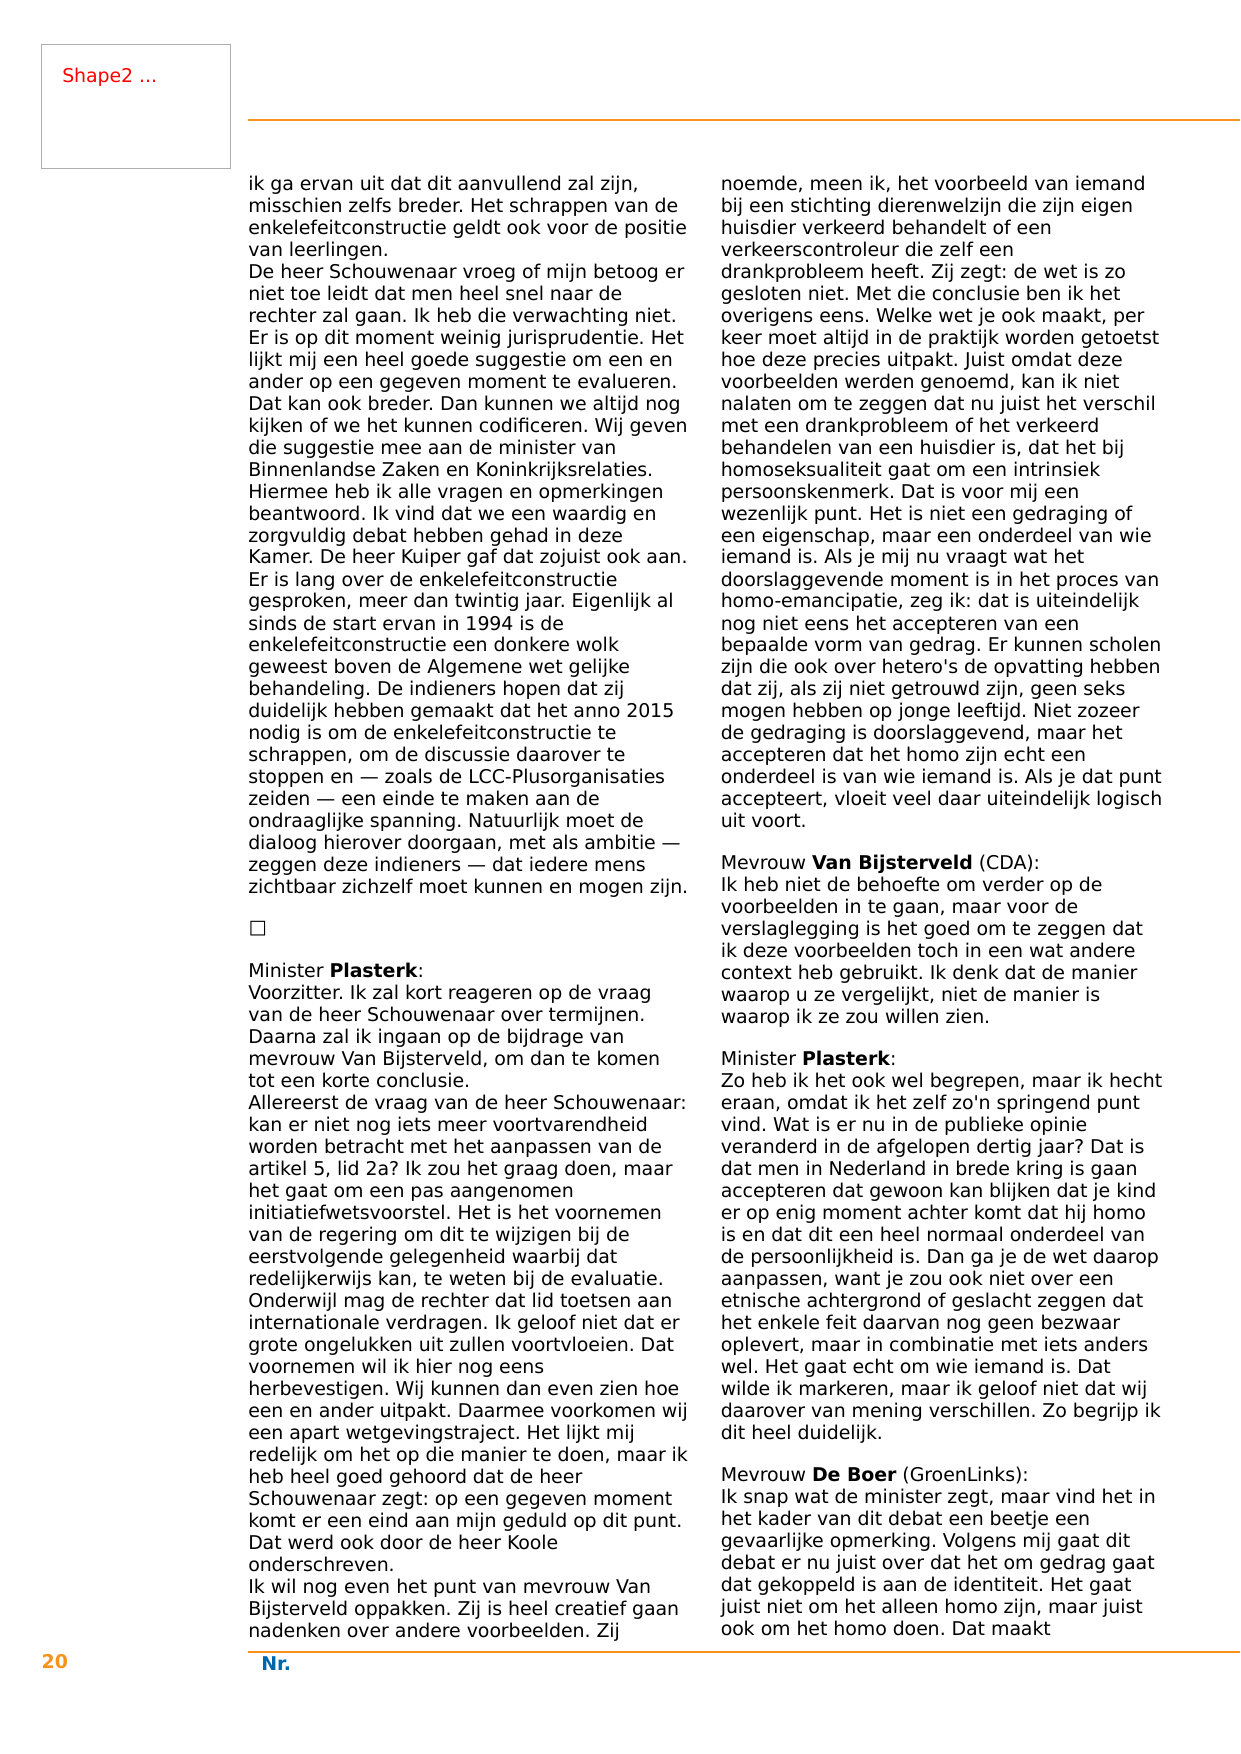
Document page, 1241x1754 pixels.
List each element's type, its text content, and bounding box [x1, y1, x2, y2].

text noemde, meen ik, het voorbeeld van iemand bij een stichting dierenwelzijn die zijn eigen huisdier verkeerd behandelt of een verkeerscontroleur die zelf een drankprobleem heeft. Zij zegt: de wet is zo gesloten niet. Met die conclusie ben ik het overigens eens. Welke wet je ook maakt, per keer moet altijd in de praktijk worden getoetst hoe deze precies uitpakt. Juist omdat deze voorbeelden werden genoemd, kan ik niet nalaten om te zeggen dat nu juist het verschil met een drankprobleem of het verkeerd behandelen van een huisdier is, dat het bij homoseksualiteit gaat om een intrinsiek persoonskenmerk. Dat is voor mij een wezenlijk punt. Het is niet een gedraging of een eigenschap, maar een onderdeel van wie iemand is. Als je mij nu vraagt wat het doorslaggevende moment is in het proces van homo-emancipatie, zeg ik: dat is uiteindelijk nog niet eens het accepteren van een bepaalde vorm van gedrag. Er kunnen scholen zijn die ook over hetero's de opvatting hebben dat zij, als zij niet getrouwd zijn, geen seks mogen hebben op jonge leeftijd. Niet zozeer de gedraging is doorslaggevend, maar het accepteren dat het homo zijn echt een onderdeel is van wie iemand is. Als je dat punt accepteert, vloeit veel daar uiteindelijk logisch uit voort. [721, 173, 1163, 832]
text Hiermee heb ik alle vragen en opmerkingen beantwoord. Ik vind dat we een waardig en zorgvuldig debat hebben gehad in deze Kamer. De heer Kuiper gaf dat zojuist ook aan. Er is lang over de enkelefeitconstructie gesproken, meer dan twintig jaar. Eigenlijk al sinds de start ervan in 1994 is de enkelefeitconstructie een donkere wolk geweest boven de Algemene wet gelijke behandeling. De indieners hopen dat zij duidelijk hebben gemaakt dat het anno 2015 nodig is om de enkelefeitconstructie te schrappen, om de discussie daarover te stoppen en — zoals de LCC-Plusorganisaties zeiden — een einde te maken aan de ondraaglijke spanning. Natuurlijk moet de dialoog hierover doorgaan, met als ambitie — zeggen deze indieners — dat iedere mens zichtbaar zichzelf moet kunnen en mogen zijn. [248, 481, 691, 898]
text Mevrouw Van Bijsterveld (CDA): [721, 852, 1163, 874]
text Allereerst de vraag van de heer Schouwenaar: kan er niet nog iets meer voortvarendheid worden betracht met het aanpassen van de artikel 5, lid 2a? Ik zou het graag doen, maar het gaat om een pas aangenomen initiatiefwetsvoorstel. Het is het voornemen van de regering om dit te wijzigen bij de eerstvolgende gelegenheid waarbij dat redelijkerwijs kan, te weten bij de evaluatie. Onderwijl mag de rechter dat lid toetsen aan internationale verdragen. Ik geloof niet dat er grote ongelukken uit zullen voortvloeien. Dat voornemen wil ik hier nog eens herbevestigen. Wij kunnen dan even zien hoe een en ander uitpakt. Daarmee voorkomen wij een apart wetgevingstraject. Het lijkt mij redelijk om het op die manier te doen, maar ik heb heel goed gehoord dat de heer Schouwenaar zegt: op een gegeven moment komt er een eind aan mijn geduld op dit punt. Dat werd ook door de heer Koole onderschreven. [248, 1092, 691, 1576]
text Ik snap wat de minister zegt, maar vind het in het kader van dit debat een beetje een gevaarlijke opmerking. Volgens mij gaat dit debat er nu juist over dat het om gedrag gaat dat gekoppeld is aan de identiteit. Het gaat juist niet om het alleen homo zijn, maar juist ook om het homo doen. Dat maakt [721, 1486, 1163, 1639]
text ⬜ [248, 918, 691, 940]
text Voorzitter. Ik zal kort reageren op de vraag van de heer Schouwenaar over termijnen. Daarna zal ik ingaan op de bijdrage van mevrouw Van Bijsterveld, om dan te komen tot een korte conclusie. [248, 982, 691, 1092]
text De heer Schouwenaar vroeg of mijn betoog er niet toe leidt dat men heel snel naar de rechter zal gaan. Ik heb die verwachting niet. Er is op dit moment weinig jurisprudentie. Het lijkt mij een heel goede suggestie om een en ander op een gegeven moment te evalueren. Dat kan ook breder. Dan kunnen we altijd nog kijken of we het kunnen codificeren. Wij geven die suggestie mee aan de minister van Binnenlandse Zaken en Koninkrijksrelaties. [248, 261, 691, 481]
text ik ga ervan uit dat dit aanvullend zal zijn, misschien zelfs breder. Het schrappen van de enkelefeitconstructie geldt ook voor de positie van leerlingen. [248, 173, 691, 261]
text Mevrouw De Boer (GroenLinks): [721, 1464, 1163, 1486]
text Zo heb ik het ook wel begrepen, maar ik hecht eraan, omdat ik het zelf zo'n springend punt vind. Wat is er nu in de publieke opinie veranderd in de afgelopen dertig jaar? Dat is dat men in Nederland in brede kring is gaan accepteren dat gewoon kan blijken dat je kind er op enig moment achter komt dat hij homo is en dat dit een heel normaal onderdeel van de persoonlijkheid is. Dan ga je de wet daarop aanpassen, want je zou ook niet over een etnische achtergrond of geslacht zeggen dat het enkele feit daarvan nog geen bezwaar oplevert, maar in combinatie met iets anders wel. Het gaat echt om wie iemand is. Dat wilde ik markeren, maar ik geloof niet dat wij daarover van mening verschillen. Zo begrijp ik dit heel duidelijk. [721, 1070, 1163, 1444]
text Ik wil nog even het punt van mevrouw Van Bijsterveld oppakken. Zij is heel creatief gaan nadenken over andere voorbeelden. Zij [248, 1576, 691, 1641]
text Minister Plasterk: [721, 1048, 1163, 1070]
text Minister Plasterk: [248, 960, 691, 982]
text Ik heb niet de behoefte om verder op de voorbeelden in te gaan, maar voor de verslaglegging is het goed om te zeggen dat ik deze voorbeelden toch in een wat andere context heb gebruikt. Ik denk dat de manier waarop u ze vergelijkt, niet de manier is waarop ik ze zou willen zien. [721, 874, 1163, 1028]
